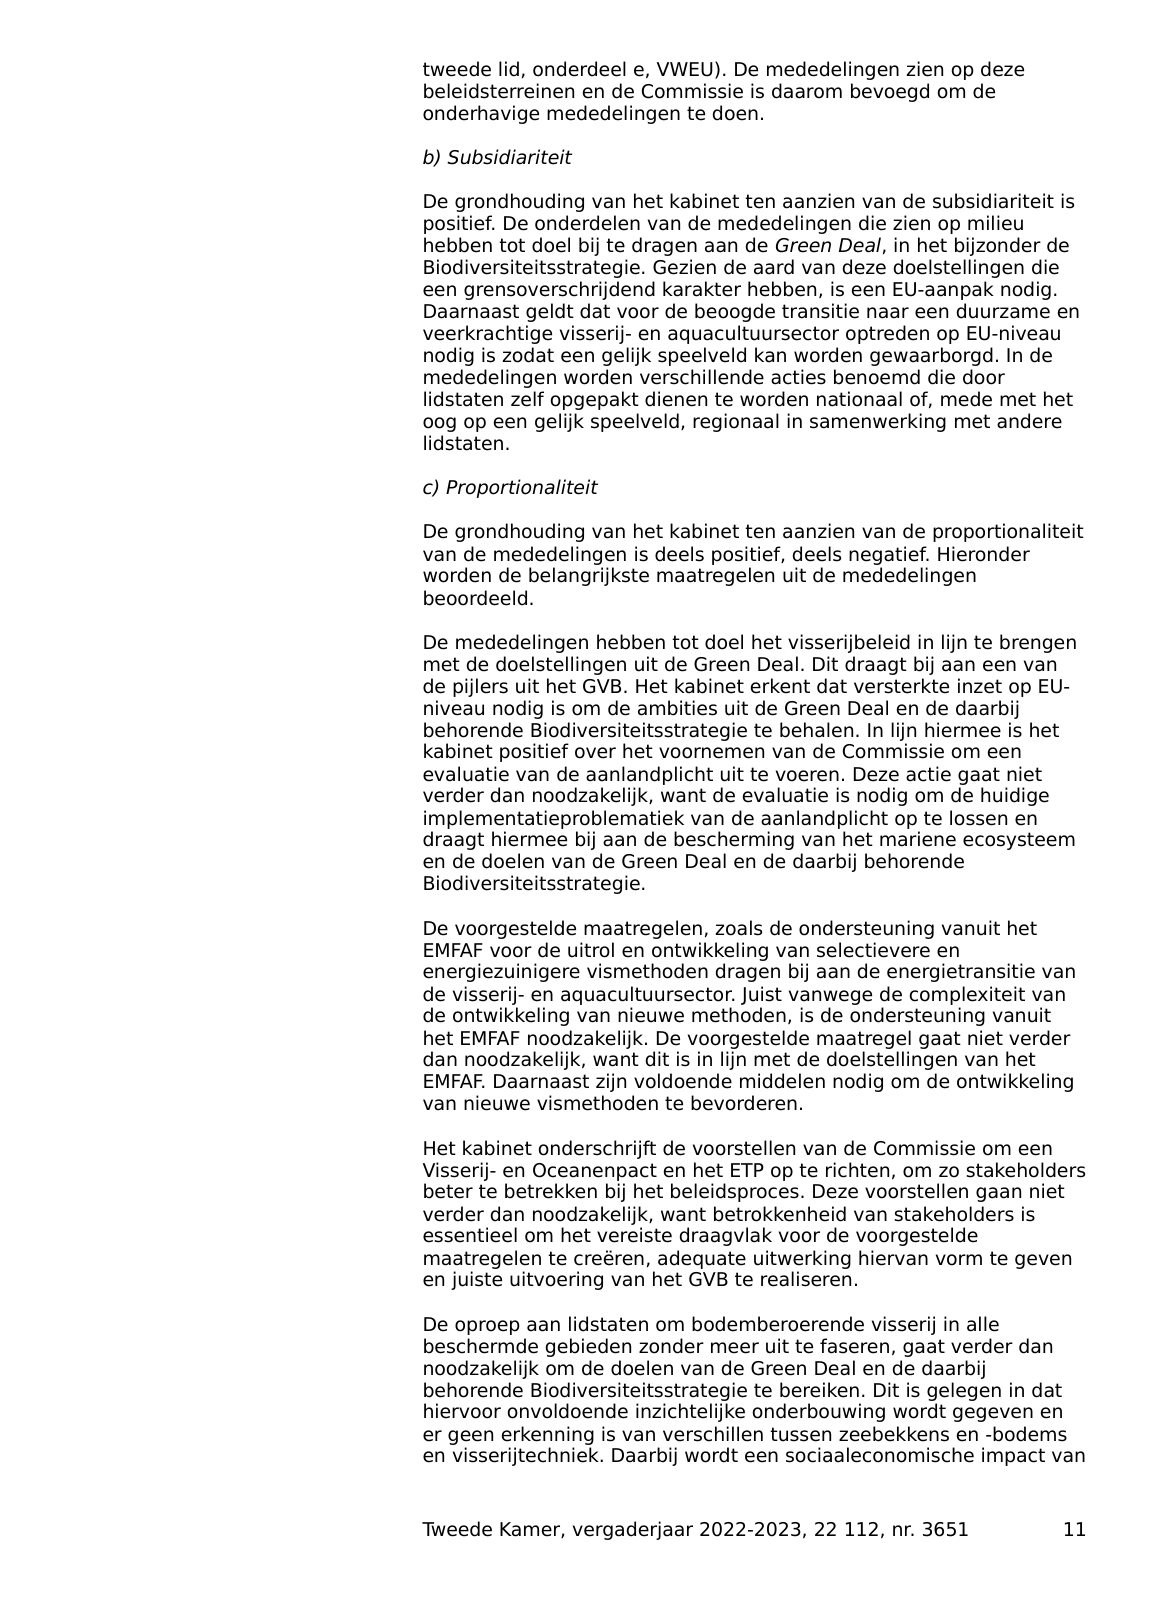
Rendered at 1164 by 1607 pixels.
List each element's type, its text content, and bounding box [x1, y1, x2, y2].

subtitle b) Subsidiariteit [422, 147, 1087, 169]
text tweede lid, onderdeel e, VWEU). De mededelingen zien op deze beleidsterreinen en de Commissie is daarom bevoegd om de onderhavige mededelingen te doen. [422, 59, 1087, 125]
text De voorgestelde maatregelen, zoals de ondersteuning vanuit het EMFAF voor de uitrol en ontwikkeling van selectievere en energiezuinigere vismethoden dragen bij aan de energietransitie van de visserij- en aquacultuursector. Juist vanwege de complexiteit van de ontwikkeling van nieuwe methoden, is de ondersteuning vanuit het EMFAF noodzakelijk. De voorgestelde maatregel gaat niet verder dan noodzakelijk, want dit is in lijn met de doelstellingen van het EMFAF. Daarnaast zijn voldoende middelen nodig om de ontwikkeling van nieuwe vismethoden te bevorderen. [422, 917, 1087, 1115]
text De oproep aan lidstaten om bodemberoerende visserij in alle beschermde gebieden zonder meer uit te faseren, gaat verder dan noodzakelijk om de doelen van de Green Deal en de daarbij behorende Biodiversiteitsstrategie te bereiken. Dit is gelegen in dat hiervoor onvoldoende inzichtelijke onderbouwing wordt gegeven en er geen erkenning is van verschillen tussen zeebekkens en -bodems en visserijtechniek. Daarbij wordt een sociaaleconomische impact van [422, 1313, 1087, 1467]
text De mededelingen hebben tot doel het visserijbeleid in lijn te brengen met de doelstellingen uit de Green Deal. Dit draagt bij aan een van de pijlers uit het GVB. Het kabinet erkent dat versterkte inzet op EU-niveau nodig is om de ambities uit de Green Deal en de daarbij behorende Biodiversiteitsstrategie te behalen. In lijn hiermee is het kabinet positief over het voornemen van de Commissie om een evaluatie van de aanlandplicht uit te voeren. Deze actie gaat niet verder dan noodzakelijk, want de evaluatie is nodig om de huidige implementatieproblematiek van de aanlandplicht op te lossen en draagt hiermee bij aan de bescherming van het mariene ecosysteem en de doelen van de Green Deal en de daarbij behorende Biodiversiteitsstrategie. [422, 632, 1087, 895]
text Het kabinet onderschrijft de voorstellen van de Commissie om een Visserij- en Oceanenpact en het ETP op te richten, om zo stakeholders beter te betrekken bij het beleidsproces. Deze voorstellen gaan niet verder dan noodzakelijk, want betrokkenheid van stakeholders is essentieel om het vereiste draagvlak voor de voorgestelde maatregelen te creëren, adequate uitwerking hiervan vorm te geven en juiste uitvoering van het GVB te realiseren. [422, 1137, 1087, 1291]
text De grondhouding van het kabinet ten aanzien van de subsidiariteit is positief. De onderdelen van de mededelingen die zien op milieu hebben tot doel bij te dragen aan de Green Deal, in het bijzonder de Biodiversiteitsstrategie. Gezien de aard van deze doelstellingen die een grensoverschrijdend karakter hebben, is een EU-aanpak nodig. Daarnaast geldt dat voor de beoogde transitie naar een duurzame en veerkrachtige visserij- en aquacultuursector optreden op EU-niveau nodig is zodat een gelijk speelveld kan worden gewaarborgd. In de mededelingen worden verschillende acties benoemd die door lidstaten zelf opgepakt dienen te worden nationaal of, mede met het oog op een gelijk speelveld, regionaal in samenwerking met andere lidstaten. [422, 191, 1087, 455]
text De grondhouding van het kabinet ten aanzien van de proportionaliteit van de mededelingen is deels positief, deels negatief. Hieronder worden de belangrijkste maatregelen uit de mededelingen beoordeeld. [422, 521, 1087, 609]
subtitle c) Proportionaliteit [422, 477, 1087, 499]
